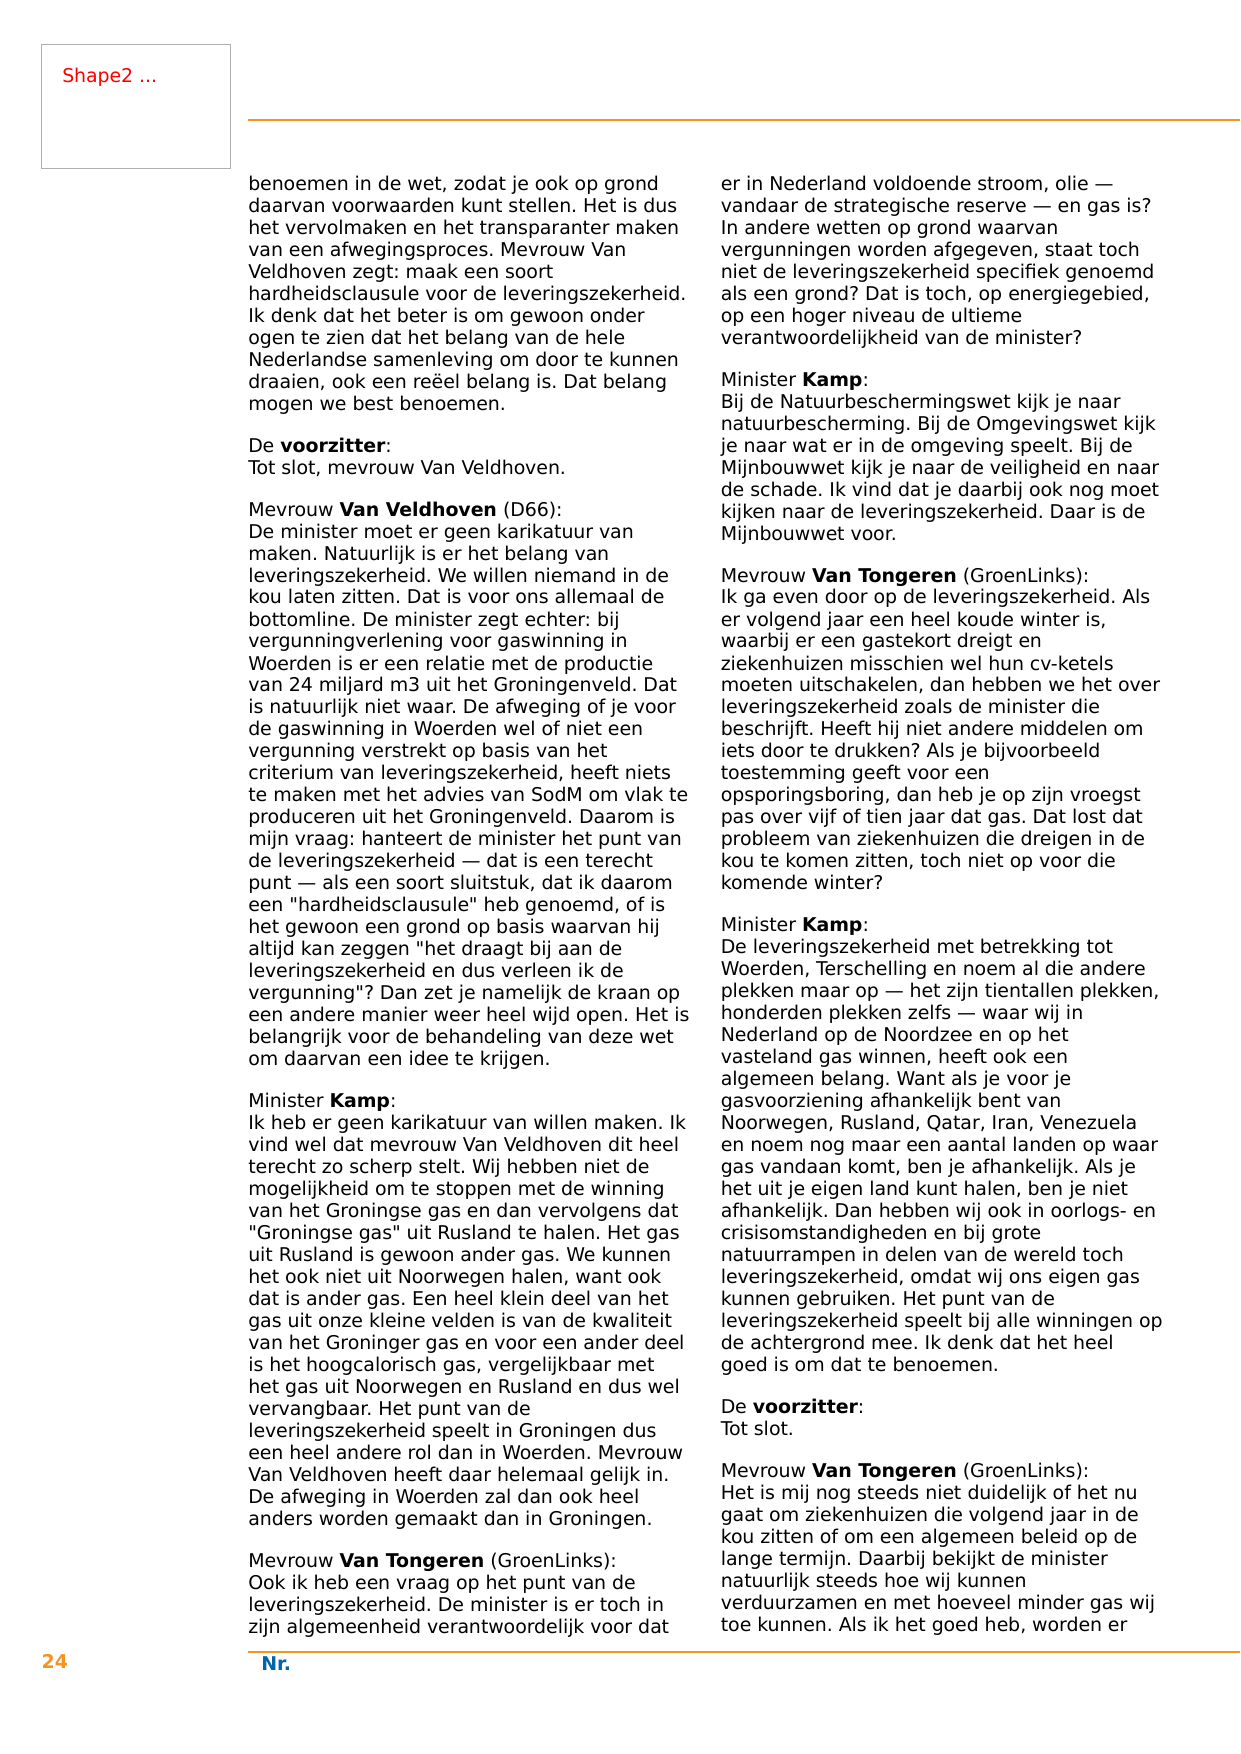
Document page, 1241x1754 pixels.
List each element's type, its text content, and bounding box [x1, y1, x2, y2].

text Mevrouw Van Tongeren (GroenLinks): [721, 564, 1163, 586]
text Ik ga even door op de leveringszekerheid. Als er volgend jaar een heel koude winter is, waarbij er een gastekort dreigt en ziekenhuizen misschien wel hun cv-ketels moeten uitschakelen, dan hebben we het over leveringszekerheid zoals de minister die beschrijft. Heeft hij niet andere middelen om iets door te drukken? Als je bijvoorbeeld toestemming geeft voor een opsporingsboring, dan heb je op zijn vroegst pas over vijf of tien jaar dat gas. Dat lost dat probleem van ziekenhuizen die dreigen in de kou te komen zitten, toch niet op voor die komende winter? [721, 586, 1163, 894]
text Ook ik heb een vraag op het punt van de leveringszekerheid. De minister is er toch in zijn algemeenheid verantwoordelijk voor dat [248, 1572, 691, 1637]
text Minister Kamp: [248, 1090, 691, 1112]
text Mevrouw Van Tongeren (GroenLinks): [248, 1549, 691, 1572]
text De voorzitter: [721, 1396, 1163, 1418]
text De voorzitter: [248, 434, 691, 457]
text Mevrouw Van Veldhoven (D66): [248, 498, 691, 521]
text Minister Kamp: [721, 914, 1163, 936]
text Mevrouw Van Tongeren (GroenLinks): [721, 1460, 1163, 1482]
text Ik heb er geen karikatuur van willen maken. Ik vind wel dat mevrouw Van Veldhoven dit heel terecht zo scherp stelt. Wij hebben niet de mogelijkheid om te stoppen met de winning van het Groningse gas en dan vervolgens dat "Groningse gas" uit Rusland te halen. Het gas uit Rusland is gewoon ander gas. We kunnen het ook niet uit Noorwegen halen, want ook dat is ander gas. Een heel klein deel van het gas uit onze kleine velden is van de kwaliteit van het Groninger gas en voor een ander deel is het hoogcalorisch gas, vergelijkbaar met het gas uit Noorwegen en Rusland en dus wel vervangbaar. Het punt van de leveringszekerheid speelt in Groningen dus een heel andere rol dan in Woerden. Mevrouw Van Veldhoven heeft daar helemaal gelijk in. De afweging in Woerden zal dan ook heel anders worden gemaakt dan in Groningen. [248, 1112, 691, 1529]
text benoemen in de wet, zodat je ook op grond daarvan voorwaarden kunt stellen. Het is dus het vervolmaken en het transparanter maken van een afwegingsproces. Mevrouw Van Veldhoven zegt: maak een soort hardheidsclausule voor de leveringszekerheid. Ik denk dat het beter is om gewoon onder ogen te zien dat het belang van de hele Nederlandse samenleving om door te kunnen draaien, ook een reëel belang is. Dat belang mogen we best benoemen. [248, 173, 691, 414]
text De minister moet er geen karikatuur van maken. Natuurlijk is er het belang van leveringszekerheid. We willen niemand in de kou laten zitten. Dat is voor ons allemaal de bottomline. De minister zegt echter: bij vergunningverlening voor gaswinning in Woerden is er een relatie met de productie van 24 miljard m3 uit het Groningenveld. Dat is natuurlijk niet waar. De afweging of je voor de gaswinning in Woerden wel of niet een vergunning verstrekt op basis van het criterium van leveringszekerheid, heeft niets te maken met het advies van SodM om vlak te produceren uit het Groningenveld. Daarom is mijn vraag: hanteert de minister het punt van de leveringszekerheid — dat is een terecht punt — als een soort sluitstuk, dat ik daarom een "hardheidsclausule" heb genoemd, of is het gewoon een grond op basis waarvan hij altijd kan zeggen "het draagt bij aan de leveringszekerheid en dus verleen ik de vergunning"? Dan zet je namelijk de kraan op een andere manier weer heel wijd open. Het is belangrijk voor de behandeling van deze wet om daarvan een idee te krijgen. [248, 521, 691, 1070]
text Tot slot. [721, 1418, 1163, 1440]
text Het is mij nog steeds niet duidelijk of het nu gaat om ziekenhuizen die volgend jaar in de kou zitten of om een algemeen beleid op de lange termijn. Daarbij bekijkt de minister natuurlijk steeds hoe wij kunnen verduurzamen en met hoeveel minder gas wij toe kunnen. Als ik het goed heb, worden er [721, 1482, 1163, 1636]
text Tot slot, mevrouw Van Veldhoven. [248, 457, 691, 478]
text Bij de Natuurbeschermingswet kijk je naar natuurbescherming. Bij de Omgevingswet kijk je naar wat er in de omgeving speelt. Bij de Mijnbouwwet kijk je naar de veiligheid en naar de schade. Ik vind dat je daarbij ook nog moet kijken naar de leveringszekerheid. Daar is de Mijnbouwwet voor. [721, 391, 1163, 544]
text De leveringszekerheid met betrekking tot Woerden, Terschelling en noem al die andere plekken maar op — het zijn tientallen plekken, honderden plekken zelfs — waar wij in Nederland op de Noordzee en op het vasteland gas winnen, heeft ook een algemeen belang. Want als je voor je gasvoorziening afhankelijk bent van Noorwegen, Rusland, Qatar, Iran, Venezuela en noem nog maar een aantal landen op waar gas vandaan komt, ben je afhankelijk. Als je het uit je eigen land kunt halen, ben je niet afhankelijk. Dan hebben wij ook in oorlogs- en crisisomstandigheden en bij grote natuurrampen in delen van de wereld toch leveringszekerheid, omdat wij ons eigen gas kunnen gebruiken. Het punt van de leveringszekerheid speelt bij alle winningen op de achtergrond mee. Ik denk dat het heel goed is om dat te benoemen. [721, 936, 1163, 1376]
text Minister Kamp: [721, 369, 1163, 391]
text er in Nederland voldoende stroom, olie — vandaar de strategische reserve — en gas is? In andere wetten op grond waarvan vergunningen worden afgegeven, staat toch niet de leveringszekerheid specifiek genoemd als een grond? Dat is toch, op energiegebied, op een hoger niveau de ultieme verantwoordelijkheid van de minister? [721, 173, 1163, 349]
